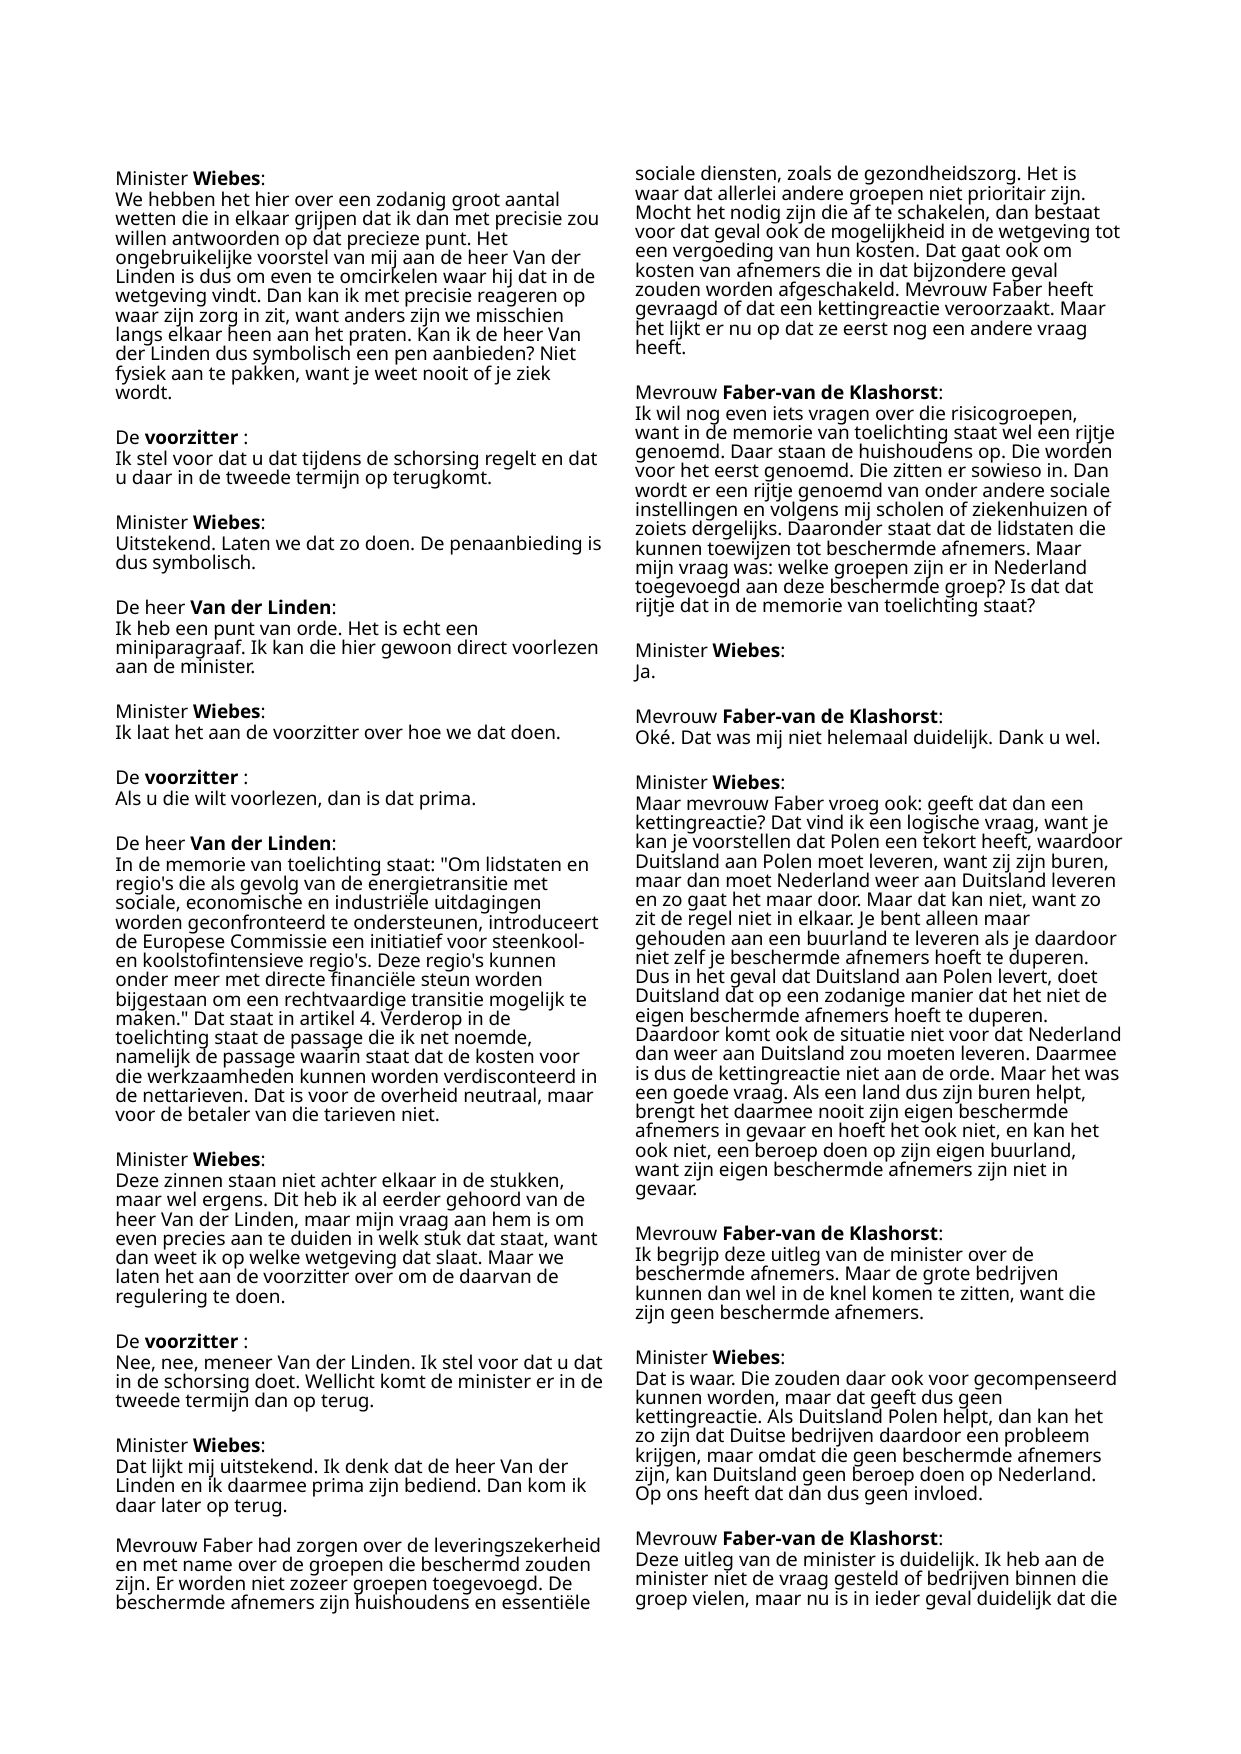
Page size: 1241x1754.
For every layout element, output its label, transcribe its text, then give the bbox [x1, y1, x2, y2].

text Als u die wilt voorlezen, dan is dat prima. [115, 790, 605, 809]
text Dat is waar. Die zouden daar ook voor gecompenseerd kunnen worden, maar dat geeft dus geen kettingreactie. Als Duitsland Polen helpt, dan kan het zo zijn dat Duitse bedrijven daardoor een probleem krijgen, maar omdat die geen beschermde afnemers zijn, kan Duitsland geen beroep doen op Nederland. Op ons heeft dat dan dus geen invloed. [635, 1370, 1125, 1504]
text Dat lijkt mij uitstekend. Ik denk dat de heer Van der Linden en ik daarmee prima zijn bediend. Dan kom ik daar later op terug. [115, 1458, 605, 1516]
text Minister Wiebes: [115, 698, 605, 724]
text Uitstekend. Laten we dat zo doen. De penaanbieding is dus symbolisch. [115, 535, 605, 573]
text Mevrouw Faber-van de Klashorst: [635, 1220, 1125, 1246]
text Deze zinnen staan niet achter elkaar in de stukken, maar wel ergens. Dit heb ik al eerder gehoord van de heer Van der Linden, maar mijn vraag aan hem is om even precies aan te duiden in welk stuk dat staat, want dan weet ik op welke wetgeving dat slaat. Maar we laten het aan de voorzitter over om de daarvan de regulering te doen. [115, 1172, 605, 1307]
text Ik stel voor dat u dat tijdens de schorsing regelt en dat u daar in de tweede termijn op terugkomt. [115, 449, 605, 488]
text De heer Van der Linden: [115, 594, 605, 620]
text In de memorie van toelichting staat: "Om lidstaten en regio's die als gevolg van de energietransitie met sociale, economische en industriële uitdagingen worden geconfronteerd te ondersteunen, introduceert de Europese Commissie een initiatief voor steenkool- en koolstofintensieve regio's. Deze regio's kunnen onder meer met directe financiële steun worden bijgestaan om een rechtvaardige transitie mogelijk te maken." Dat staat in artikel 4. Verderop in de toelichting staat de passage die ik net noemde, namelijk de passage waarin staat dat de kosten voor die werkzaamheden kunnen worden verdisconteerd in de nettarieven. Dat is voor de overheid neutraal, maar voor de betaler van die tarieven niet. [115, 856, 605, 1126]
text De heer Van der Linden: [115, 830, 605, 856]
text Mevrouw Faber had zorgen over de leveringszekerheid en met name over de groepen die beschermd zouden zijn. Er worden niet zozeer groepen toegevoegd. De beschermde afnemers zijn huishoudens en essentiële [115, 1537, 605, 1614]
text De voorzitter : [115, 424, 605, 449]
text Minister Wiebes: [115, 1432, 605, 1458]
text Minister Wiebes: [635, 769, 1125, 795]
text We hebben het hier over een zodanig groot aantal wetten die in elkaar grijpen dat ik dan met precisie zou willen antwoorden op dat precieze punt. Het ongebruikelijke voorstel van mij aan de heer Van der Linden is dus om even te omcirkelen waar hij dat in de wetgeving vindt. Dan kan ik met precisie reageren op waar zijn zorg in zit, want anders zijn we misschien langs elkaar heen aan het praten. Kan ik de heer Van der Linden dus symbolisch een pen aanbieden? Niet fysiek aan te pakken, want je weet nooit of je ziek wordt. [115, 191, 605, 403]
text Mevrouw Faber-van de Klashorst: [635, 379, 1125, 404]
text Minister Wiebes: [115, 1146, 605, 1172]
text Minister Wiebes: [115, 165, 605, 191]
text Ik wil nog even iets vragen over die risicogroepen, want in de memorie van toelichting staat wel een rijtje genoemd. Daar staan de huishoudens op. Die worden voor het eerst genoemd. Die zitten er sowieso in. Dan wordt er een rijtje genoemd van onder andere sociale instellingen en volgens mij scholen of ziekenhuizen of zoiets dergelijks. Daaronder staat dat de lidstaten die kunnen toewijzen tot beschermde afnemers. Maar mijn vraag was: welke groepen zijn er in Nederland toegevoegd aan deze beschermde groep? Is dat dat rijtje dat in de memorie van toelichting staat? [635, 404, 1125, 617]
text Oké. Dat was mij niet helemaal duidelijk. Dank u wel. [635, 729, 1125, 748]
text Minister Wiebes: [115, 509, 605, 535]
text Mevrouw Faber-van de Klashorst: [635, 1525, 1125, 1551]
text De voorzitter : [115, 1328, 605, 1354]
text De voorzitter : [115, 764, 605, 790]
text Deze uitleg van de minister is duidelijk. Ik heb aan de minister niet de vraag gesteld of bedrijven binnen die groep vielen, maar nu is in ieder geval duidelijk dat die [635, 1551, 1125, 1609]
text Ik laat het aan de voorzitter over hoe we dat doen. [115, 724, 605, 743]
text Ja. [635, 663, 1125, 682]
text sociale diensten, zoals de gezondheidszorg. Het is waar dat allerlei andere groepen niet prioritair zijn. Mocht het nodig zijn die af te schakelen, dan bestaat voor dat geval ook de mogelijkheid in de wetgeving tot een vergoeding van hun kosten. Dat gaat ook om kosten van afnemers die in dat bijzondere geval zouden worden afgeschakeld. Mevrouw Faber heeft gevraagd of dat een kettingreactie veroorzaakt. Maar het lijkt er nu op dat ze eerst nog een andere vraag heeft. [635, 165, 1125, 358]
text Ik heb een punt van orde. Het is echt een miniparagraaf. Ik kan die hier gewoon direct voorlezen aan de minister. [115, 620, 605, 678]
text Nee, nee, meneer Van der Linden. Ik stel voor dat u dat in de schorsing doet. Wellicht komt de minister er in de tweede termijn dan op terug. [115, 1354, 605, 1411]
text Maar mevrouw Faber vroeg ook: geeft dat dan een kettingreactie? Dat vind ik een logische vraag, want je kan je voorstellen dat Polen een tekort heeft, waardoor Duitsland aan Polen moet leveren, want zij zijn buren, maar dan moet Nederland weer aan Duitsland leveren en zo gaat het maar door. Maar dat kan niet, want zo zit de regel niet in elkaar. Je bent alleen maar gehouden aan een buurland te leveren als je daardoor niet zelf je beschermde afnemers hoeft te duperen. Dus in het geval dat Duitsland aan Polen levert, doet Duitsland dat op een zodanige manier dat het niet de eigen beschermde afnemers hoeft te duperen. Daardoor komt ook de situatie niet voor dat Nederland dan weer aan Duitsland zou moeten leveren. Daarmee is dus de kettingreactie niet aan de orde. Maar het was een goede vraag. Als een land dus zijn buren helpt, brengt het daarmee nooit zijn eigen beschermde afnemers in gevaar en hoeft het ook niet, en kan het ook niet, een beroep doen op zijn eigen buurland, want zijn eigen beschermde afnemers zijn niet in gevaar. [635, 795, 1125, 1199]
text Minister Wiebes: [635, 1344, 1125, 1370]
text Ik begrijp deze uitleg van de minister over de beschermde afnemers. Maar de grote bedrijven kunnen dan wel in de knel komen te zitten, want die zijn geen beschermde afnemers. [635, 1246, 1125, 1323]
text Minister Wiebes: [635, 637, 1125, 663]
text Mevrouw Faber-van de Klashorst: [635, 703, 1125, 729]
